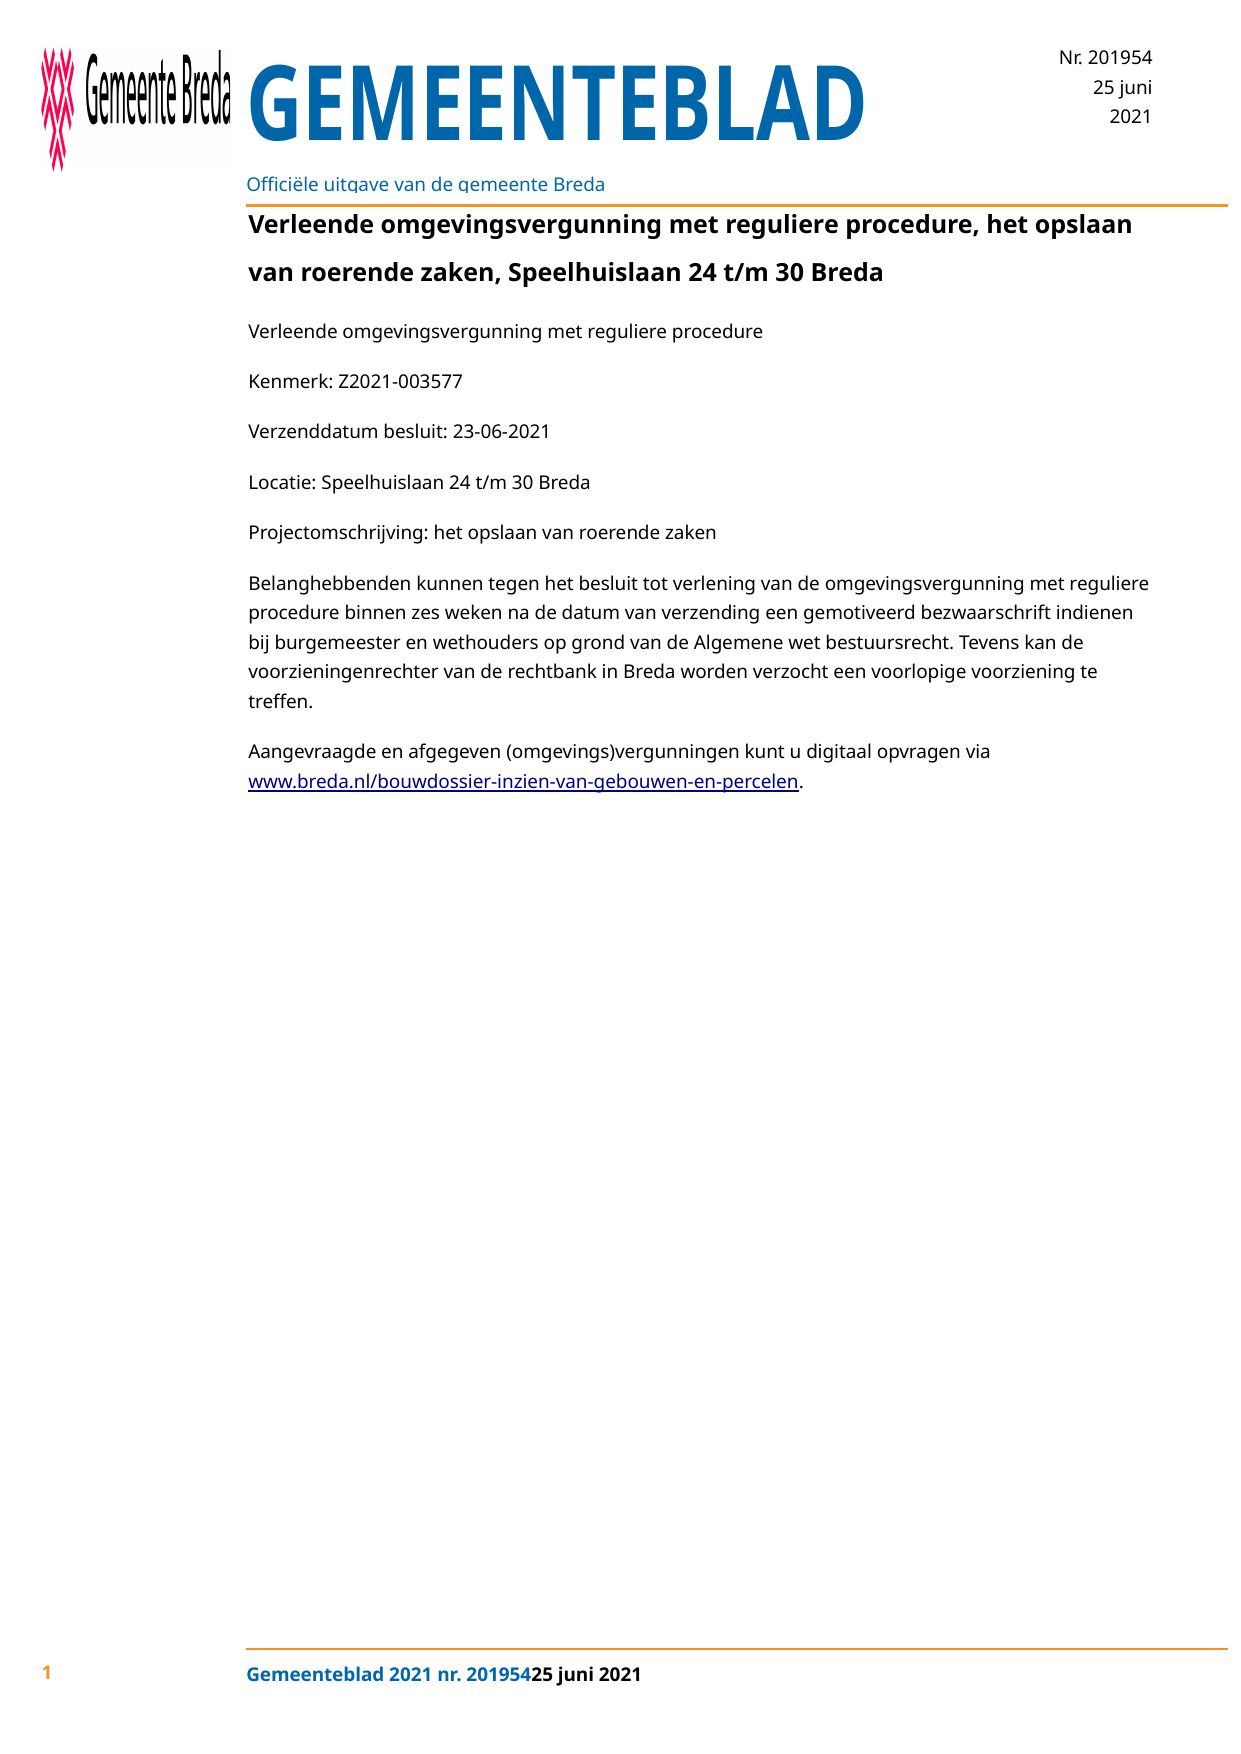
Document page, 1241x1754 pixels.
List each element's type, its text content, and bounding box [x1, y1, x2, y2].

text Verzenddatum besluit: 23-06-2021 [248, 419, 1152, 444]
text Kenmerk: Z2021-003577 [248, 368, 1152, 394]
text Belanghebbenden kunnen tegen het besluit tot verlening van de omgevingsvergunning met reguliere procedure binnen zes weken na de datum van verzending een gemotiveerd bezwaarschrift indienen bij burgemeester en wethouders op grond van de Algemene wet bestuursrecht. Tevens kan de voorzieningenrechter van de rechtbank in Breda worden verzocht een voorlopige voorziening te treffen. [248, 570, 1152, 714]
text Aangevraagde en afgegeven (omgevings)vergunningen kunt u digitaal opvragen via www.breda.nl/bouwdossier-inzien-van-gebouwen-en-percelen. [248, 739, 1152, 794]
text Projectomschrijving: het opslaan van roerende zaken [248, 519, 1152, 545]
text Locatie: Speelhuislaan 24 t/m 30 Breda [248, 469, 1152, 495]
text Verleende omgevingsvergunning met reguliere procedure [248, 318, 1152, 344]
text Verleende omgevingsvergunning met reguliere procedure, het opslaan van roerende zaken, Speelhuislaan 24 t/m 30 Breda [248, 207, 1152, 288]
picture [41, 47, 231, 172]
